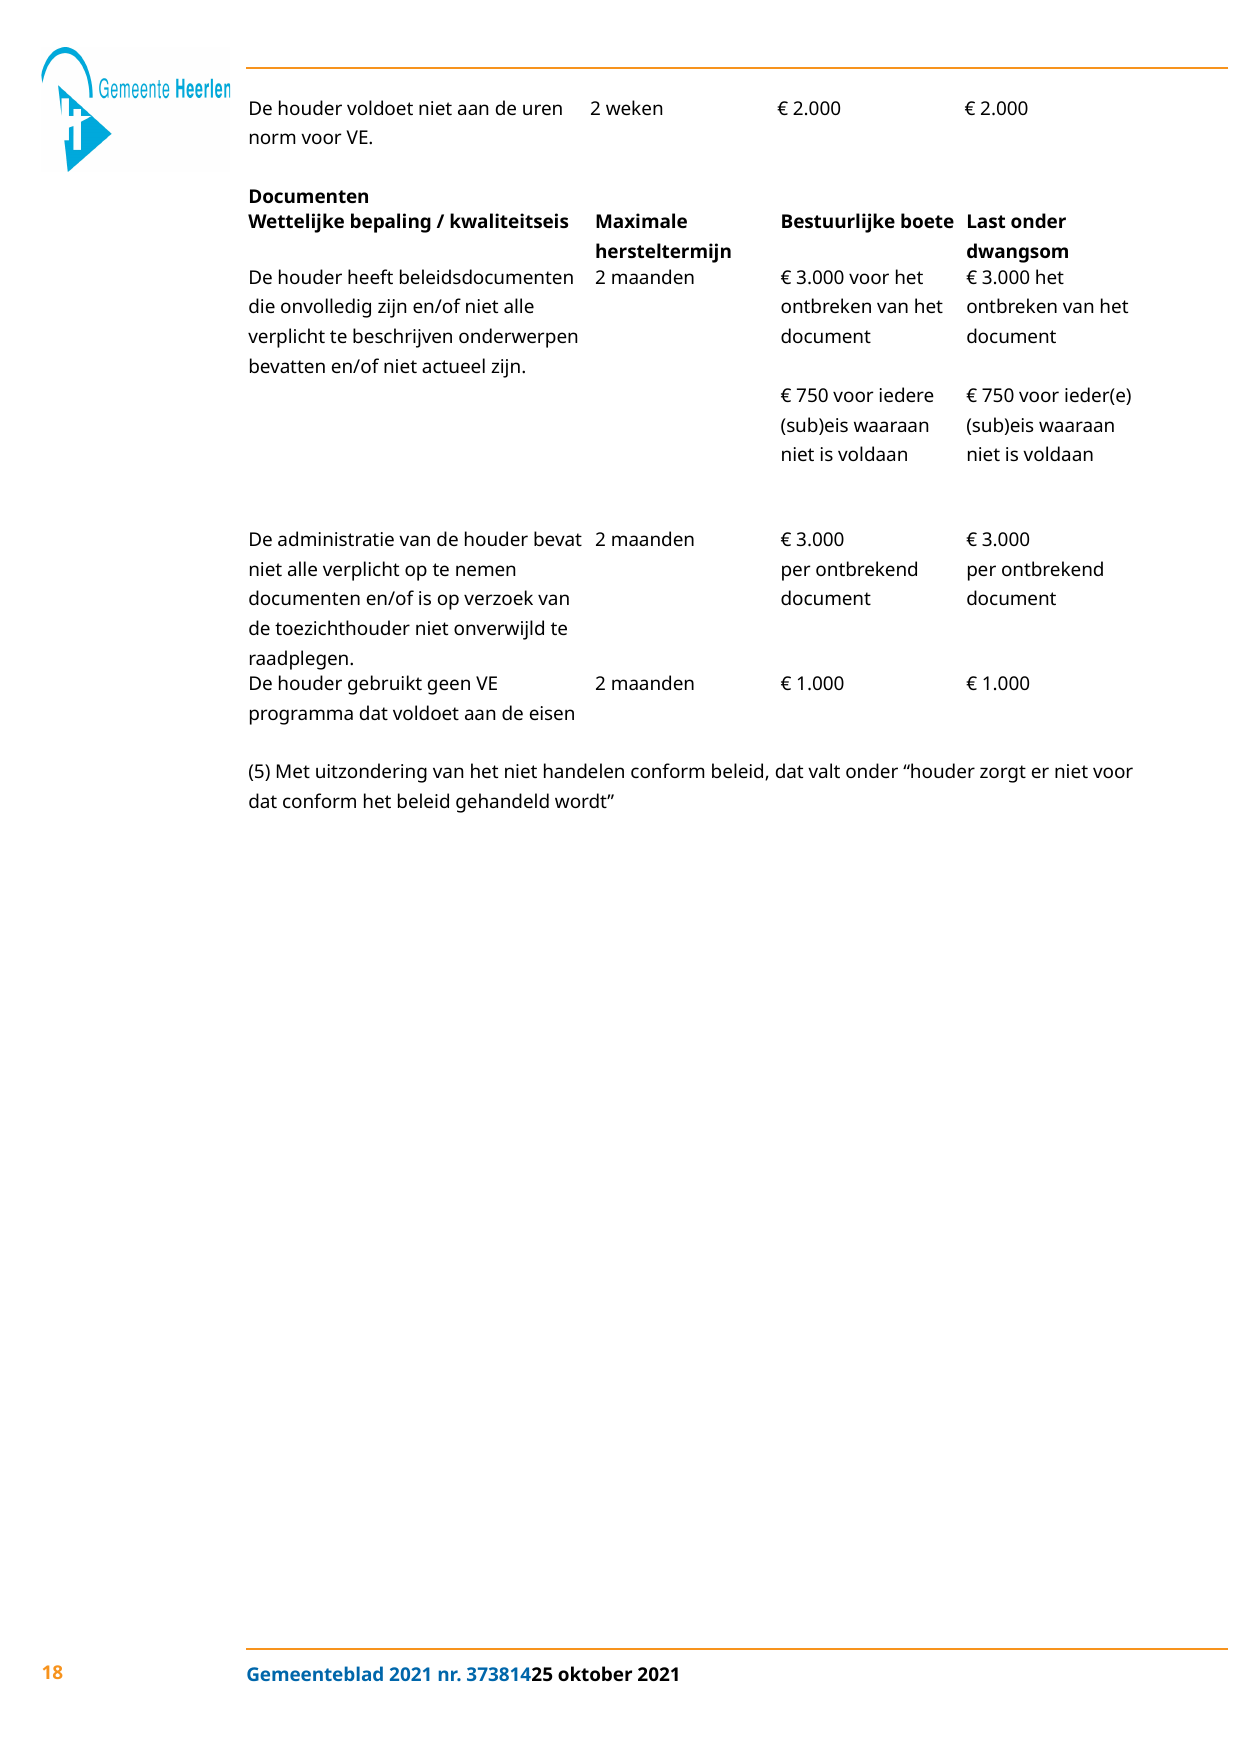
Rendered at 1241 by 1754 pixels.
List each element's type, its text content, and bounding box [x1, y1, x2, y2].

table_cell De administratie van de houder bevat niet alle verplicht op te nemen documenten en/of is op verzoek van de toezichthouder niet onverwijld te raadplegen. [248, 526, 595, 671]
table_cell € 1.000 [780, 671, 966, 726]
table_cell € 3.000 voor het ontbreken van het document € 750 voor iedere (sub)eis waaraan niet is voldaan [780, 264, 966, 526]
table_cell Bestuurlijke boete [780, 209, 966, 264]
table_cell 2 maanden [595, 526, 780, 671]
table_cell Maximale hersteltermijn [595, 209, 780, 264]
table_cell € 3.000 per ontbrekend document [780, 526, 966, 671]
table_cell De houder heeft beleidsdocumenten die onvolledig zijn en/of niet alle verplicht te beschrijven onderwerpen bevatten en/of niet actueel zijn. [248, 264, 595, 526]
table_cell De houder voldoet niet aan de uren norm voor VE. [248, 95, 590, 150]
table_cell € 3.000 per ontbrekend document [966, 526, 1152, 671]
table_header [780, 183, 966, 209]
picture [41, 47, 231, 172]
table_header Documenten [248, 183, 595, 209]
table_header [966, 183, 1152, 209]
table_cell Last onder dwangsom [966, 209, 1152, 264]
table_cell 2 maanden [595, 671, 780, 726]
table_cell € 1.000 [966, 671, 1152, 726]
table_header [595, 183, 780, 209]
table_cell € 2.000 [964, 95, 1152, 150]
table_cell De houder gebruikt geen VE programma dat voldoet aan de eisen [248, 671, 595, 726]
picture [41, 47, 59, 70]
table_cell 2 maanden [595, 264, 780, 526]
table_cell 2 weken [590, 95, 777, 150]
table_cell Wettelijke bepaling / kwaliteitseis [248, 209, 595, 264]
table_cell € 3.000 het ontbreken van het document € 750 voor ieder(e) (sub)eis waaraan niet is voldaan [966, 264, 1152, 526]
table_cell € 2.000 [777, 95, 964, 150]
text (5) Met uitzondering van het niet handelen conform beleid, dat valt onder “houder zorgt er niet voor dat conform het beleid gehandeld wordt” [248, 759, 1152, 814]
